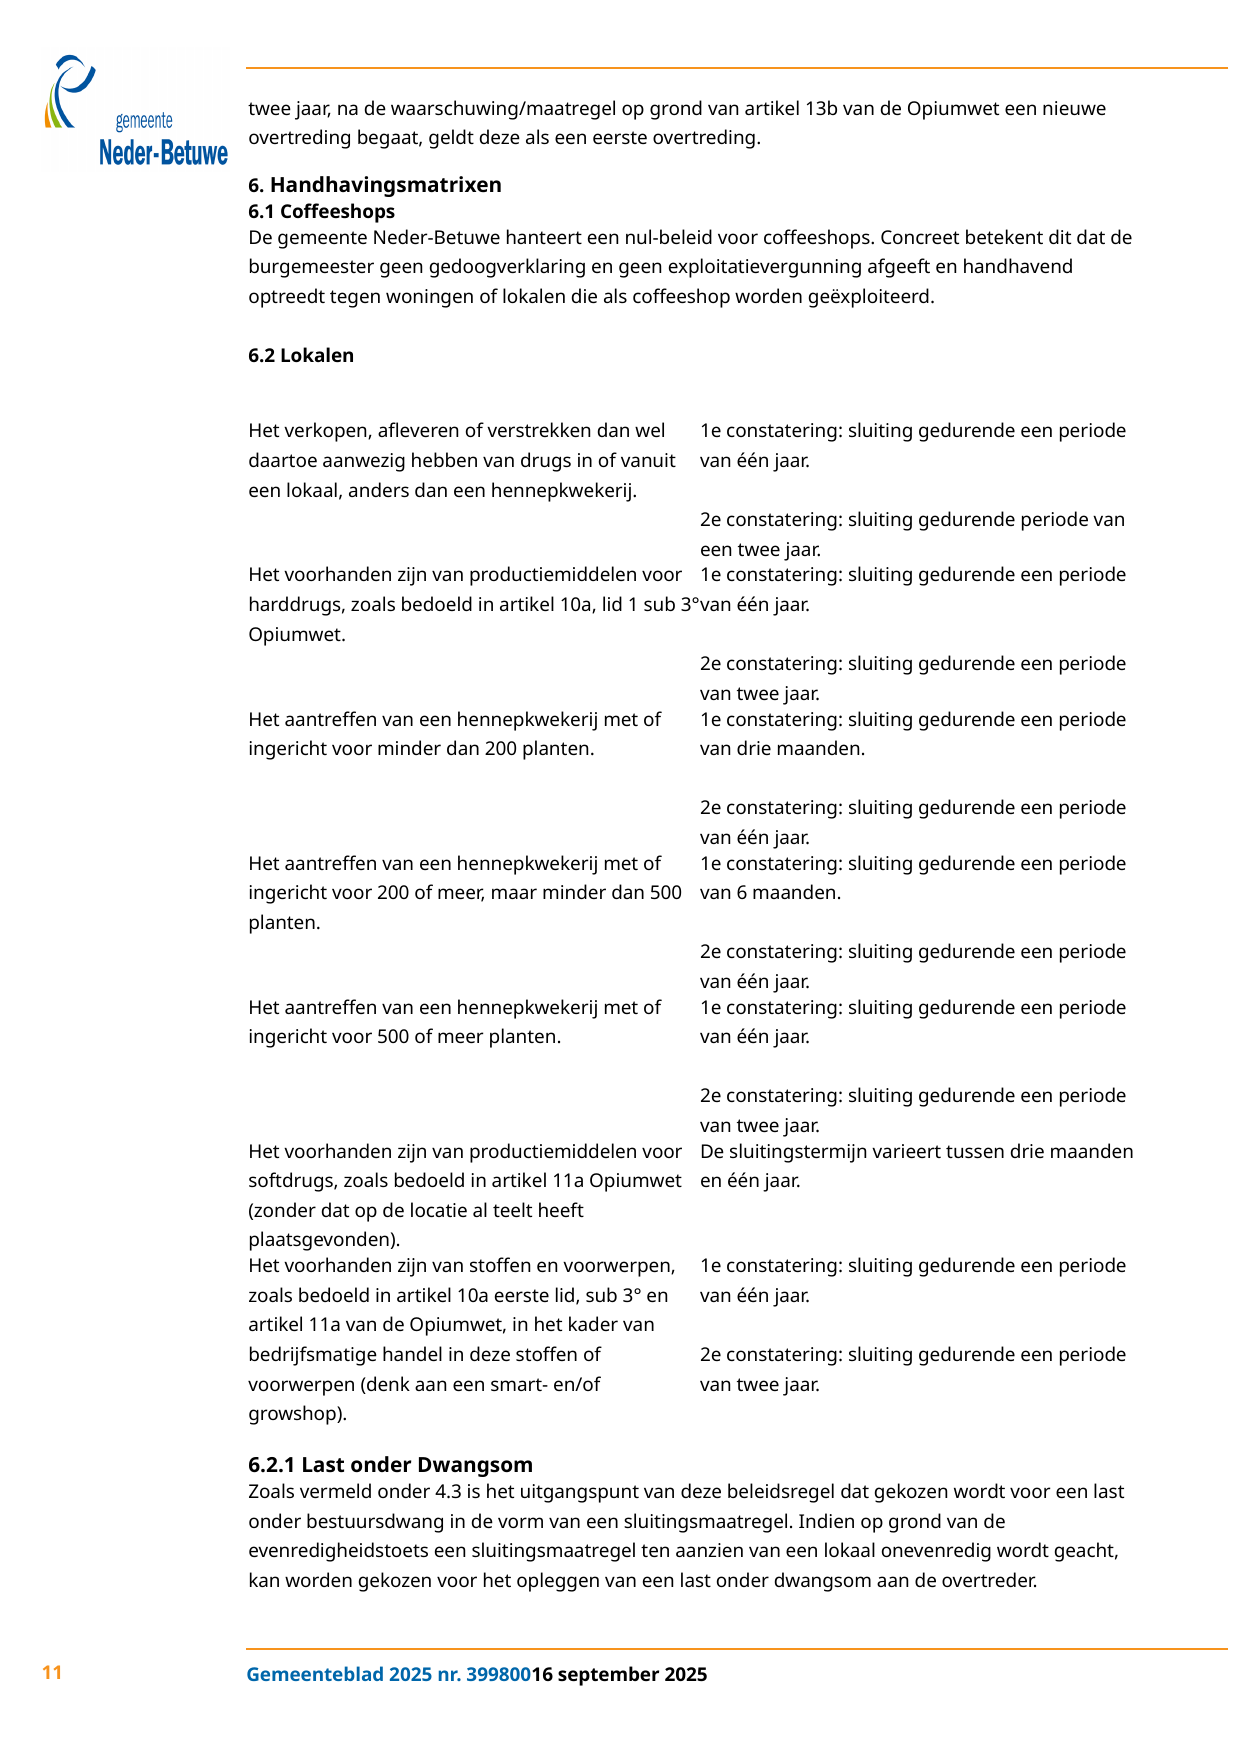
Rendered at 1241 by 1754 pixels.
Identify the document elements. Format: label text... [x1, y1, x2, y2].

text 6.2 Lokalen [248, 342, 1152, 368]
text 6.1 Coffeeshops [248, 198, 1152, 224]
table_cell Het aantreffen van een hennepkwekerij met of ingericht voor minder dan 200 planten. [248, 706, 700, 850]
table_cell 1e constatering: sluiting gedurende een periode van één jaar. 2e constatering: sluiting gedurende een periode van twee jaar. [700, 562, 1152, 706]
text 6. Handhavingsmatrixen [248, 170, 1152, 198]
table_cell 1e constatering: sluiting gedurende een periode van één jaar. 2e constatering: sluiting gedurende een periode van twee jaar. [700, 1253, 1152, 1426]
text De gemeente Neder-Betuwe hanteert een nul-beleid voor coffeeshops. Concreet betekent dit dat de burgemeester geen gedoogverklaring en geen exploitatievergunning afgeeft en handhavend optreedt tegen woningen of lokalen die als coffeeshop worden geëxploiteerd. [248, 224, 1152, 309]
picture [41, 47, 231, 172]
table_cell Het voorhanden zijn van stoffen en voorwerpen, zoals bedoeld in artikel 10a eerste lid, sub 3° en artikel 11a van de Opiumwet, in het kader van bedrijfsmatige handel in deze stoffen of voorwerpen (denk aan een smart- en/of growshop). [248, 1253, 700, 1426]
table_cell Het aantreffen van een hennepkwekerij met of ingericht voor 500 of meer planten. [248, 994, 700, 1138]
table_header Het verkopen, afleveren of verstrekken dan wel daartoe aanwezig hebben van drugs in of vanuit een lokaal, anders dan een hennepkwekerij. [248, 418, 700, 562]
table_header 1e constatering: sluiting gedurende een periode van één jaar. 2e constatering: sluiting gedurende periode van een twee jaar. [700, 418, 1152, 562]
table_cell Het aantreffen van een hennepkwekerij met of ingericht voor 200 of meer, maar minder dan 500 planten. [248, 850, 700, 994]
table_cell 1e constatering: sluiting gedurende een periode van één jaar. 2e constatering: sluiting gedurende een periode van twee jaar. [700, 994, 1152, 1138]
text twee jaar, na de waarschuwing/maatregel op grond van artikel 13b van de Opiumwet een nieuwe overtreding begaat, geldt deze als een eerste overtreding. [248, 95, 1152, 150]
table_cell 1e constatering: sluiting gedurende een periode van 6 maanden. 2e constatering: sluiting gedurende een periode van één jaar. [700, 850, 1152, 994]
text 6.2.1 Last onder Dwangsom [248, 1450, 1152, 1478]
text Zoals vermeld onder 4.3 is het uitgangspunt van deze beleidsregel dat gekozen wordt voor een last onder bestuursdwang in de vorm van een sluitingsmaatregel. Indien op grond van de evenredigheidstoets een sluitingsmaatregel ten aanzien van een lokaal onevenredig wordt geacht, kan worden gekozen voor het opleggen van een last onder dwangsom aan de overtreder. [248, 1478, 1152, 1593]
table_cell De sluitingstermijn varieert tussen drie maanden en één jaar. [700, 1138, 1152, 1252]
table_cell Het voorhanden zijn van productiemiddelen voor softdrugs, zoals bedoeld in artikel 11a Opiumwet (zonder dat op de locatie al teelt heeft plaatsgevonden). [248, 1138, 700, 1252]
table_cell 1e constatering: sluiting gedurende een periode van drie maanden. 2e constatering: sluiting gedurende een periode van één jaar. [700, 706, 1152, 850]
table_cell Het voorhanden zijn van productiemiddelen voor harddrugs, zoals bedoeld in artikel 10a, lid 1 sub 3° Opiumwet. [248, 562, 700, 706]
